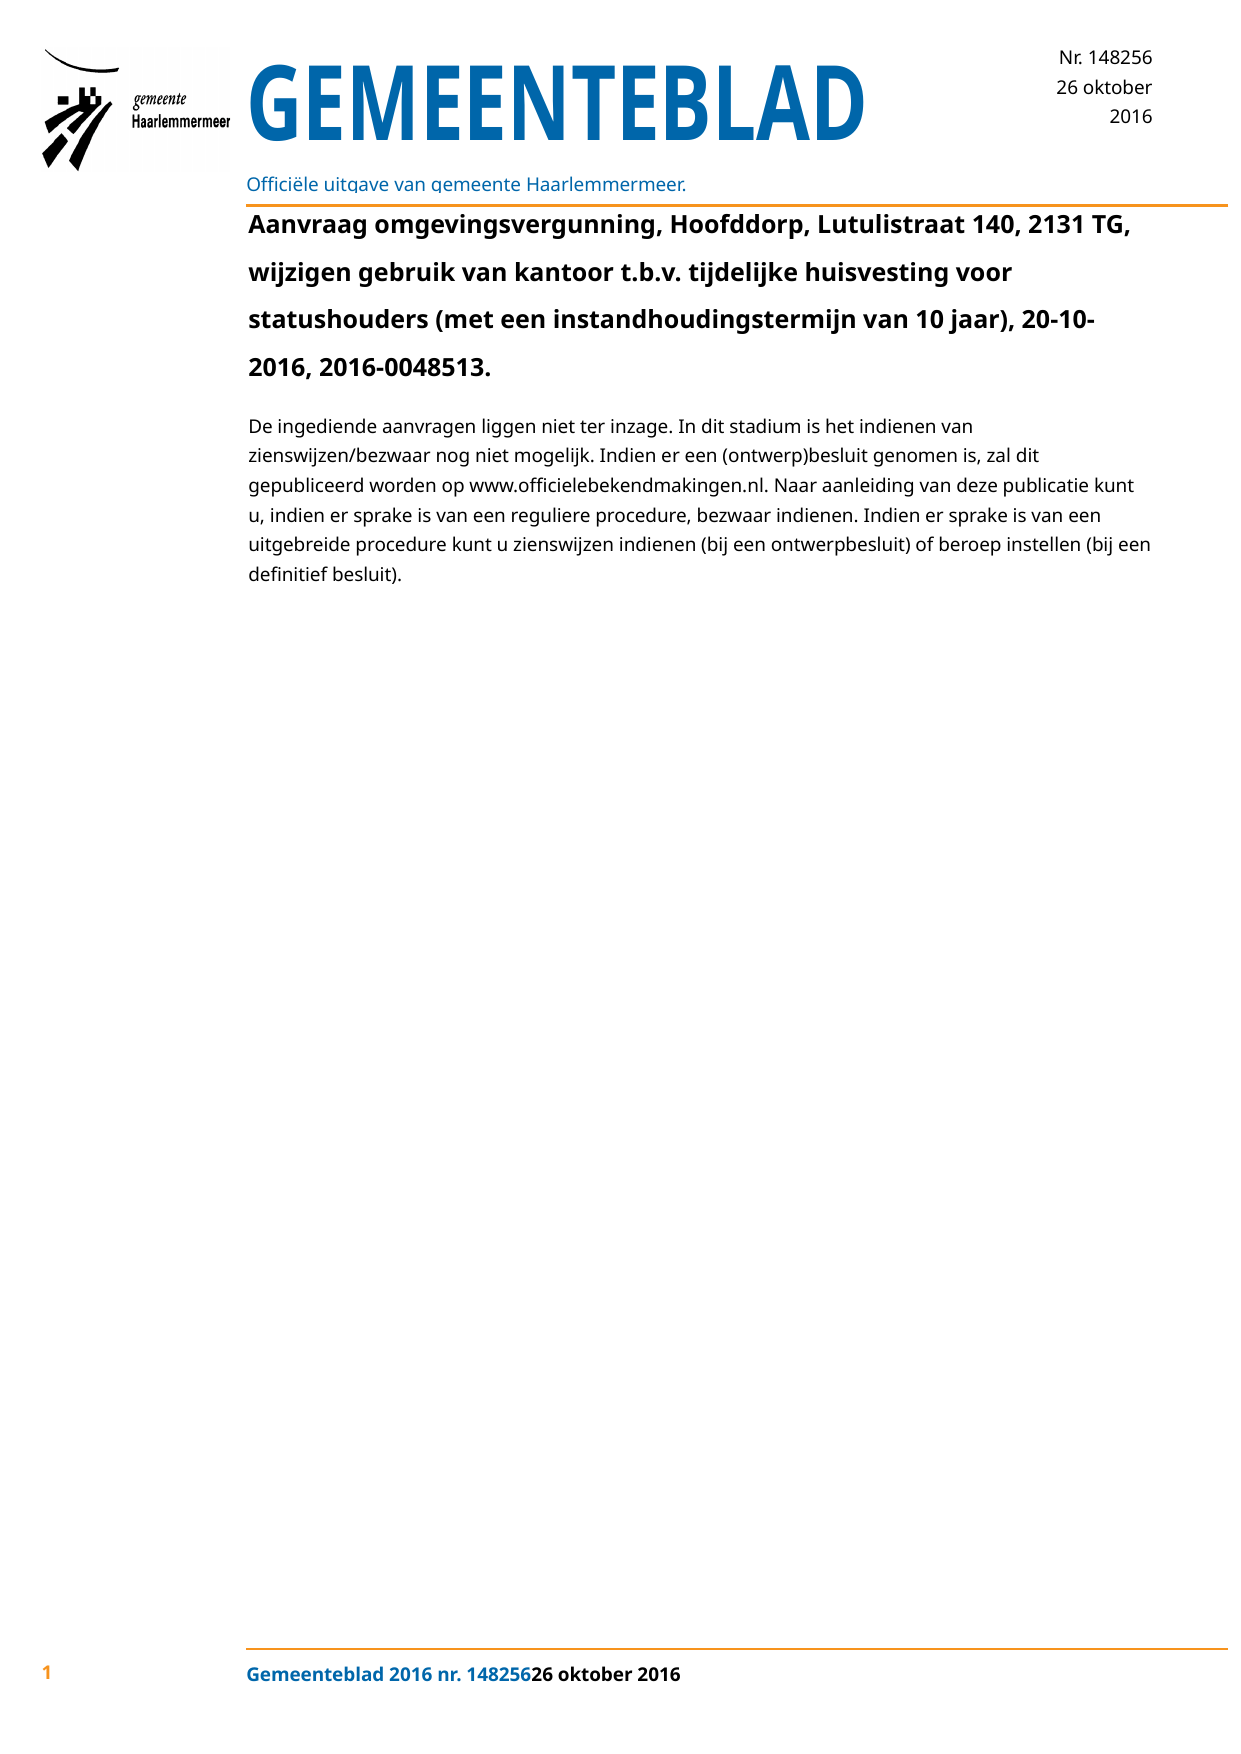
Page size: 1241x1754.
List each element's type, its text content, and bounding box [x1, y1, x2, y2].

picture [41, 47, 231, 172]
text De ingediende aanvragen liggen niet ter inzage. In dit stadium is het indienen van zienswijzen/bezwaar nog niet mogelijk. Indien er een (ontwerp)besluit genomen is, zal dit gepubliceerd worden op www.officielebekendmakingen.nl. Naar aanleiding van deze publicatie kunt u, indien er sprake is van een reguliere procedure, bezwaar indienen. Indien er sprake is van een uitgebreide procedure kunt u zienswijzen indienen (bij een ontwerpbesluit) of beroep instellen (bij een definitief besluit). [248, 413, 1152, 587]
text Aanvraag omgevingsvergunning, Hoofddorp, Lutulistraat 140, 2131 TG, wijzigen gebruik van kantoor t.b.v. tijdelijke huisvesting voor statushouders (met een instandhoudingstermijn van 10 jaar), 20-10-2016, 2016-0048513. [248, 207, 1152, 384]
